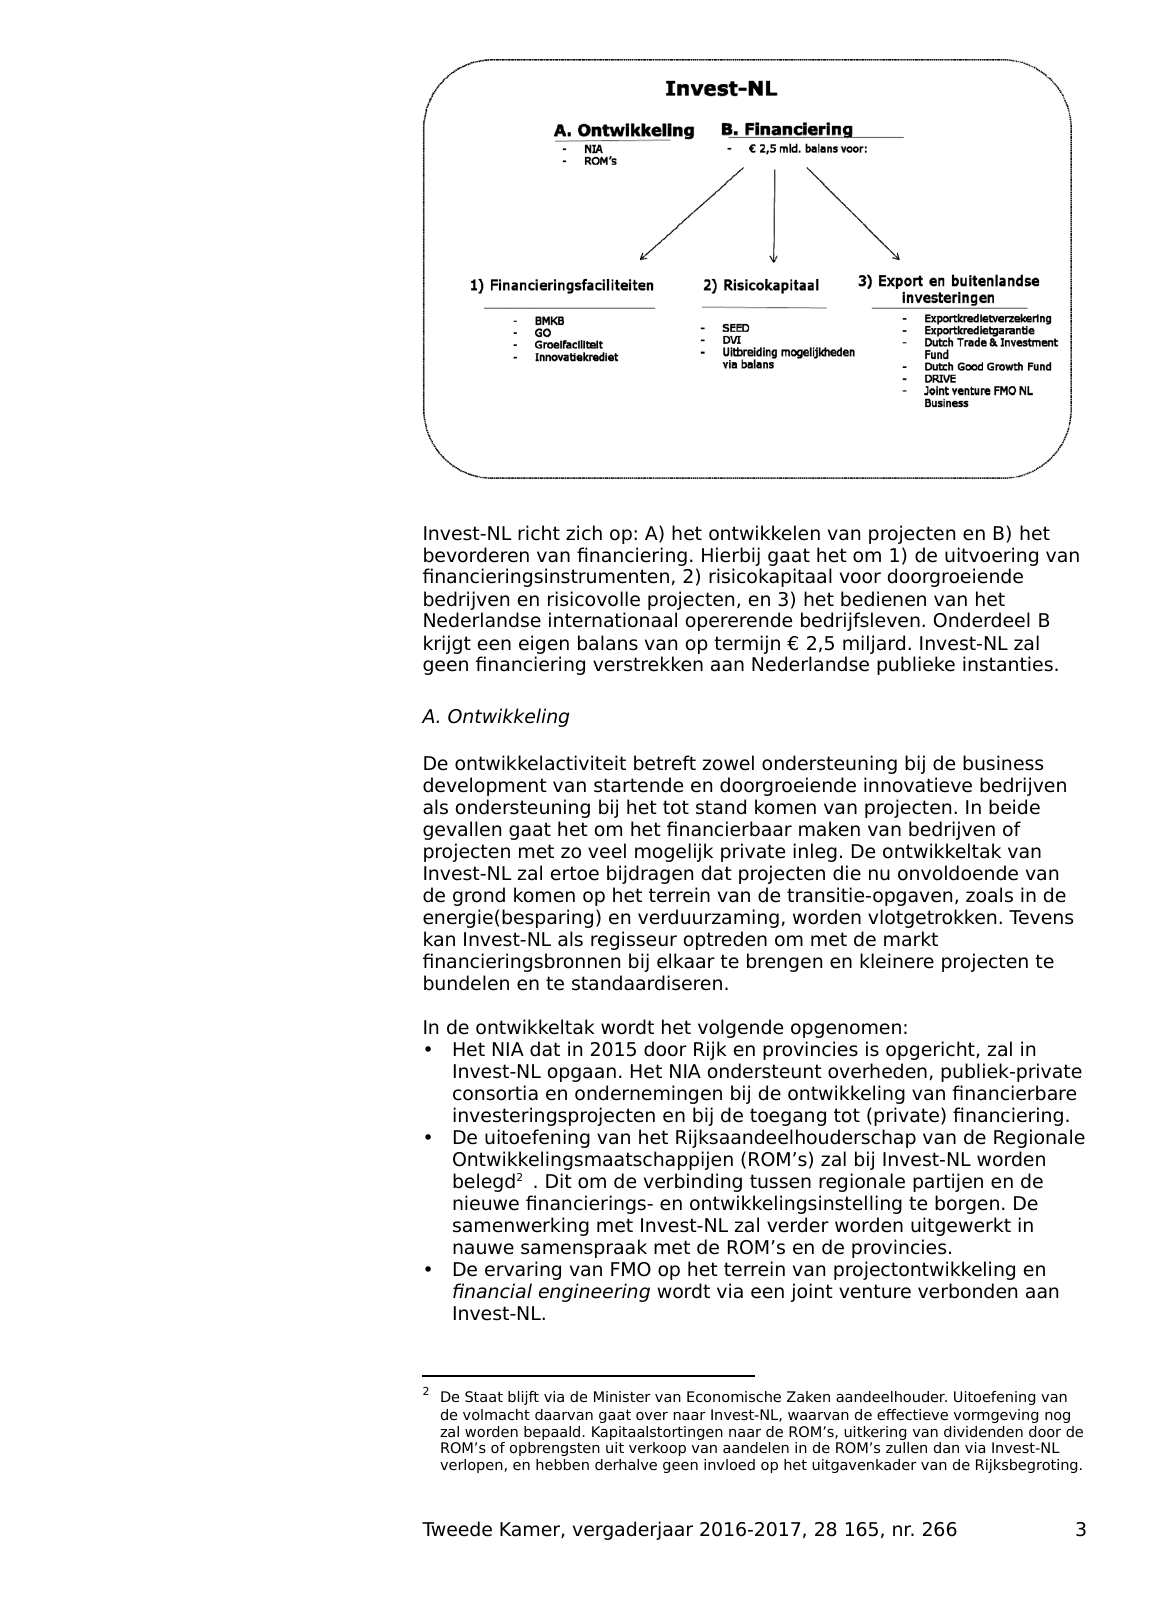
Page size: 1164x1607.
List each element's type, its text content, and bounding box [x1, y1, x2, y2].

text • De ervaring van FMO op het terrein van projectontwikkeling en financial engineering wordt via een joint venture verbonden aan Invest-NL. [422, 1259, 1087, 1325]
text De ontwikkelactiviteit betreft zowel ondersteuning bij de business development van startende en doorgroeiende innovatieve bedrijven als ondersteuning bij het tot stand komen van projecten. In beide gevallen gaat het om het financierbaar maken van bedrijven of projecten met zo veel mogelijk private inleg. De ontwikkeltak van Invest-NL zal ertoe bijdragen dat projecten die nu onvoldoende van de grond komen op het terrein van de transitie-opgaven, zoals in de energie(besparing) en verduurzaming, worden vlotgetrokken. Tevens kan Invest-NL als regisseur optreden om met de markt financieringsbronnen bij elkaar te brengen en kleinere projecten te bundelen en te standaardiseren. [422, 753, 1087, 995]
subtitle A. Ontwikkeling [422, 706, 1087, 728]
text In de ontwikkeltak wordt het volgende opgenomen: [422, 1017, 1087, 1039]
text • De uitoefening van het Rijksaandeelhouderschap van de Regionale Ontwikkelingsmaatschappijen (ROM’s) zal bij Invest-NL worden belegd . Dit om de verbinding tussen regionale partijen en de nieuwe financierings- en ontwikkelingsinstelling te borgen. De samenwerking met Invest-NL zal verder worden uitgewerkt in nauwe samenspraak met de ROM’s en de provincies. [422, 1127, 1087, 1259]
text • Het NIA dat in 2015 door Rijk en provincies is opgericht, zal in Invest-NL opgaan. Het NIA ondersteunt overheden, publiek-private consortia en ondernemingen bij de ontwikkeling van financierbare investeringsprojecten en bij de toegang tot (private) financiering. [422, 1039, 1087, 1127]
text Invest-NL richt zich op: A) het ontwikkelen van projecten en B) het bevorderen van financiering. Hierbij gaat het om 1) de uitvoering van financieringsinstrumenten, 2) risicokapitaal voor doorgroeiende bedrijven en risicovolle projecten, en 3) het bedienen van het Nederlandse internationaal opererende bedrijfsleven. Onderdeel B krijgt een eigen balans van op termijn € 2,5 miljard. Invest-NL zal geen financiering verstrekken aan Nederlandse publieke instanties. [422, 522, 1087, 676]
text De Staat blijft via de Minister van Economische Zaken aandeelhouder. Uitoefening van de volmacht daarvan gaat over naar Invest-NL, waarvan de effectieve vormgeving nog zal worden bepaald. Kapitaalstortingen naar de ROM’s, uitkering van dividenden door de ROM’s of opbrengsten uit verkoop van aandelen in de ROM’s zullen dan via Invest-NL verlopen, en hebben derhalve geen invloed op het uitgavenkader van de Rijksbegroting. [422, 1385, 1087, 1474]
picture [422, 59, 1072, 479]
